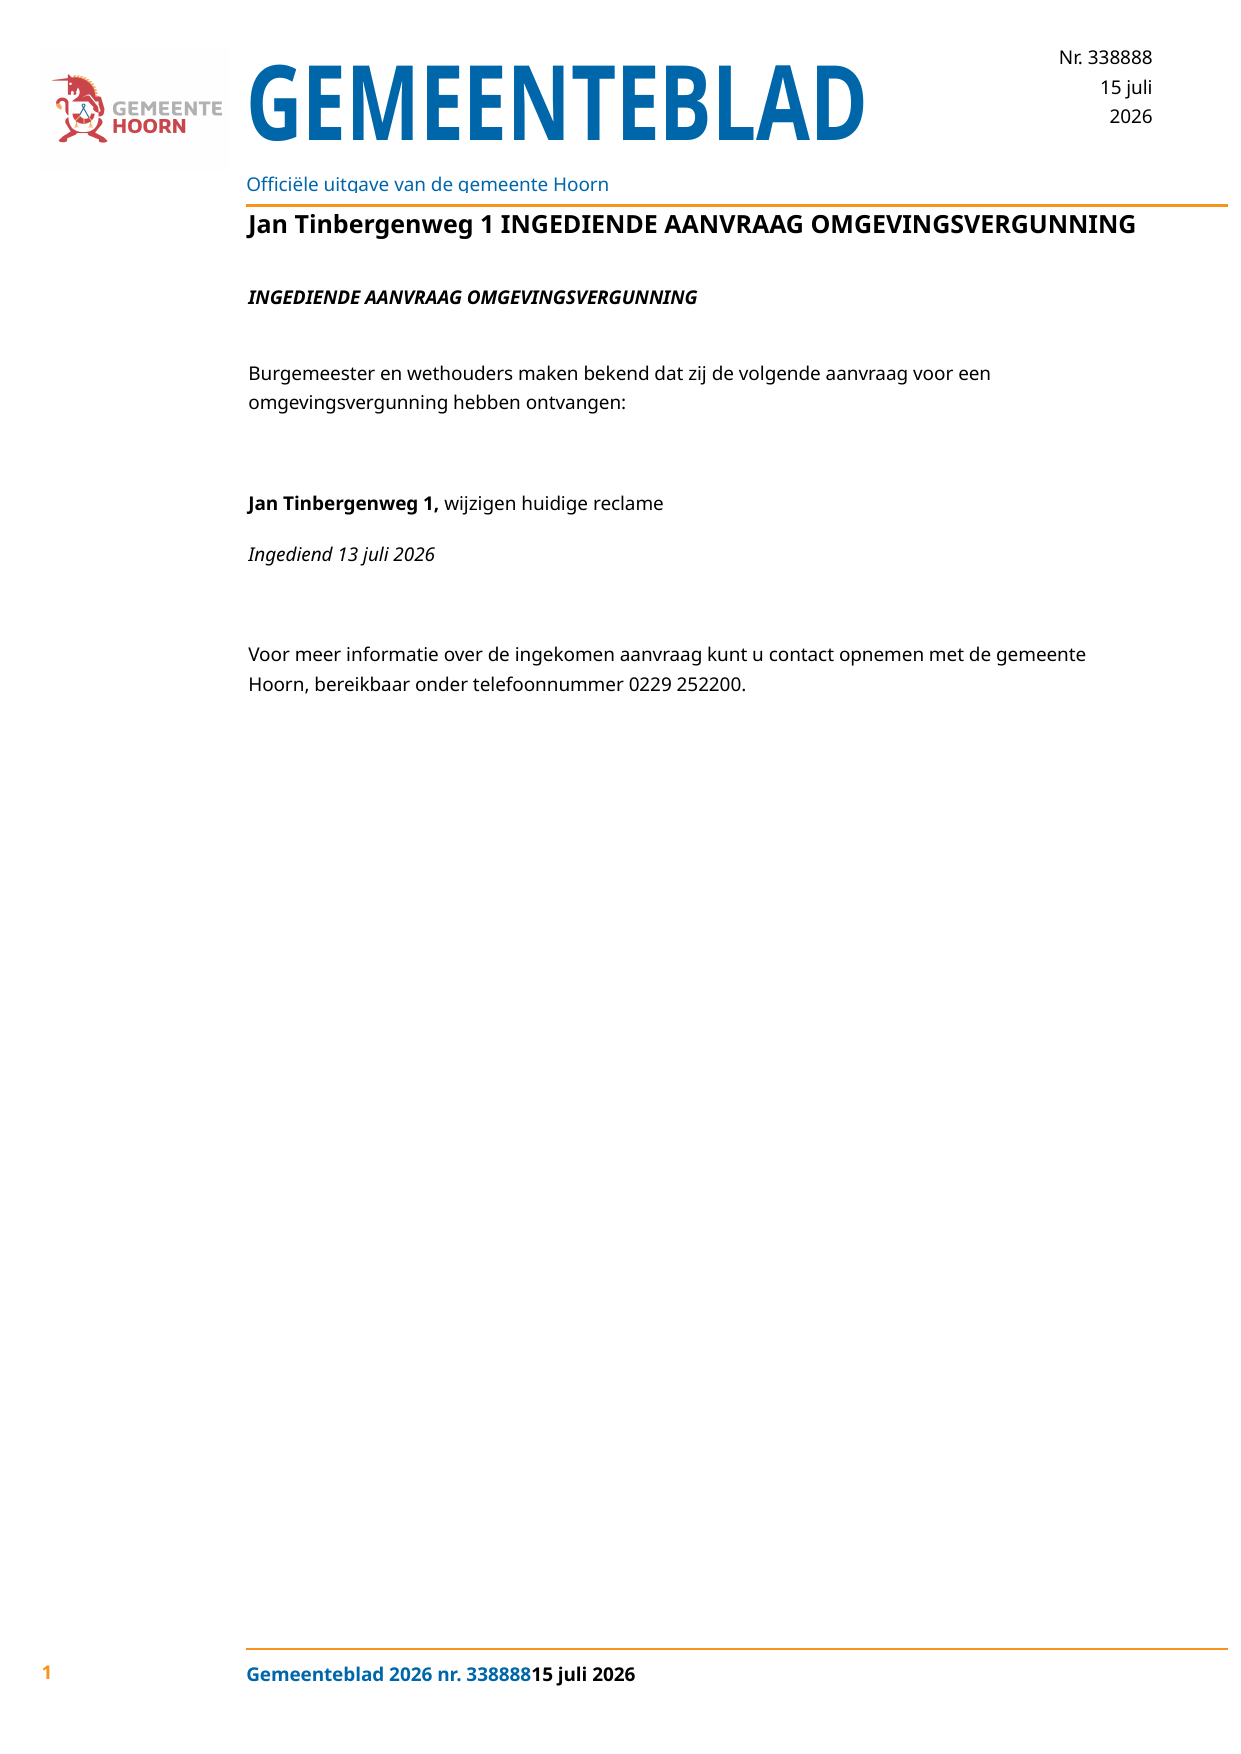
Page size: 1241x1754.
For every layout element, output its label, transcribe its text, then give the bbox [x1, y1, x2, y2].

text Burgemeester en wethouders maken bekend dat zij de volgende aanvraag voor een omgevingsvergunning hebben ontvangen: [248, 360, 1152, 415]
text INGEDIENDE AANVRAAG OMGEVINGSVERGUNNING [248, 284, 1152, 309]
text Jan Tinbergenweg 1 INGEDIENDE AANVRAAG OMGEVINGSVERGUNNING [248, 207, 1152, 241]
text Ingediend 13 juli 2026 [248, 541, 1152, 567]
picture [41, 47, 231, 172]
text Jan Tinbergenweg 1, wijzigen huidige reclame [248, 490, 1152, 516]
text Voor meer informatie over de ingekomen aanvraag kunt u contact opnemen met de gemeente Hoorn, bereikbaar onder telefoonnummer 0229 252200. [248, 642, 1152, 697]
